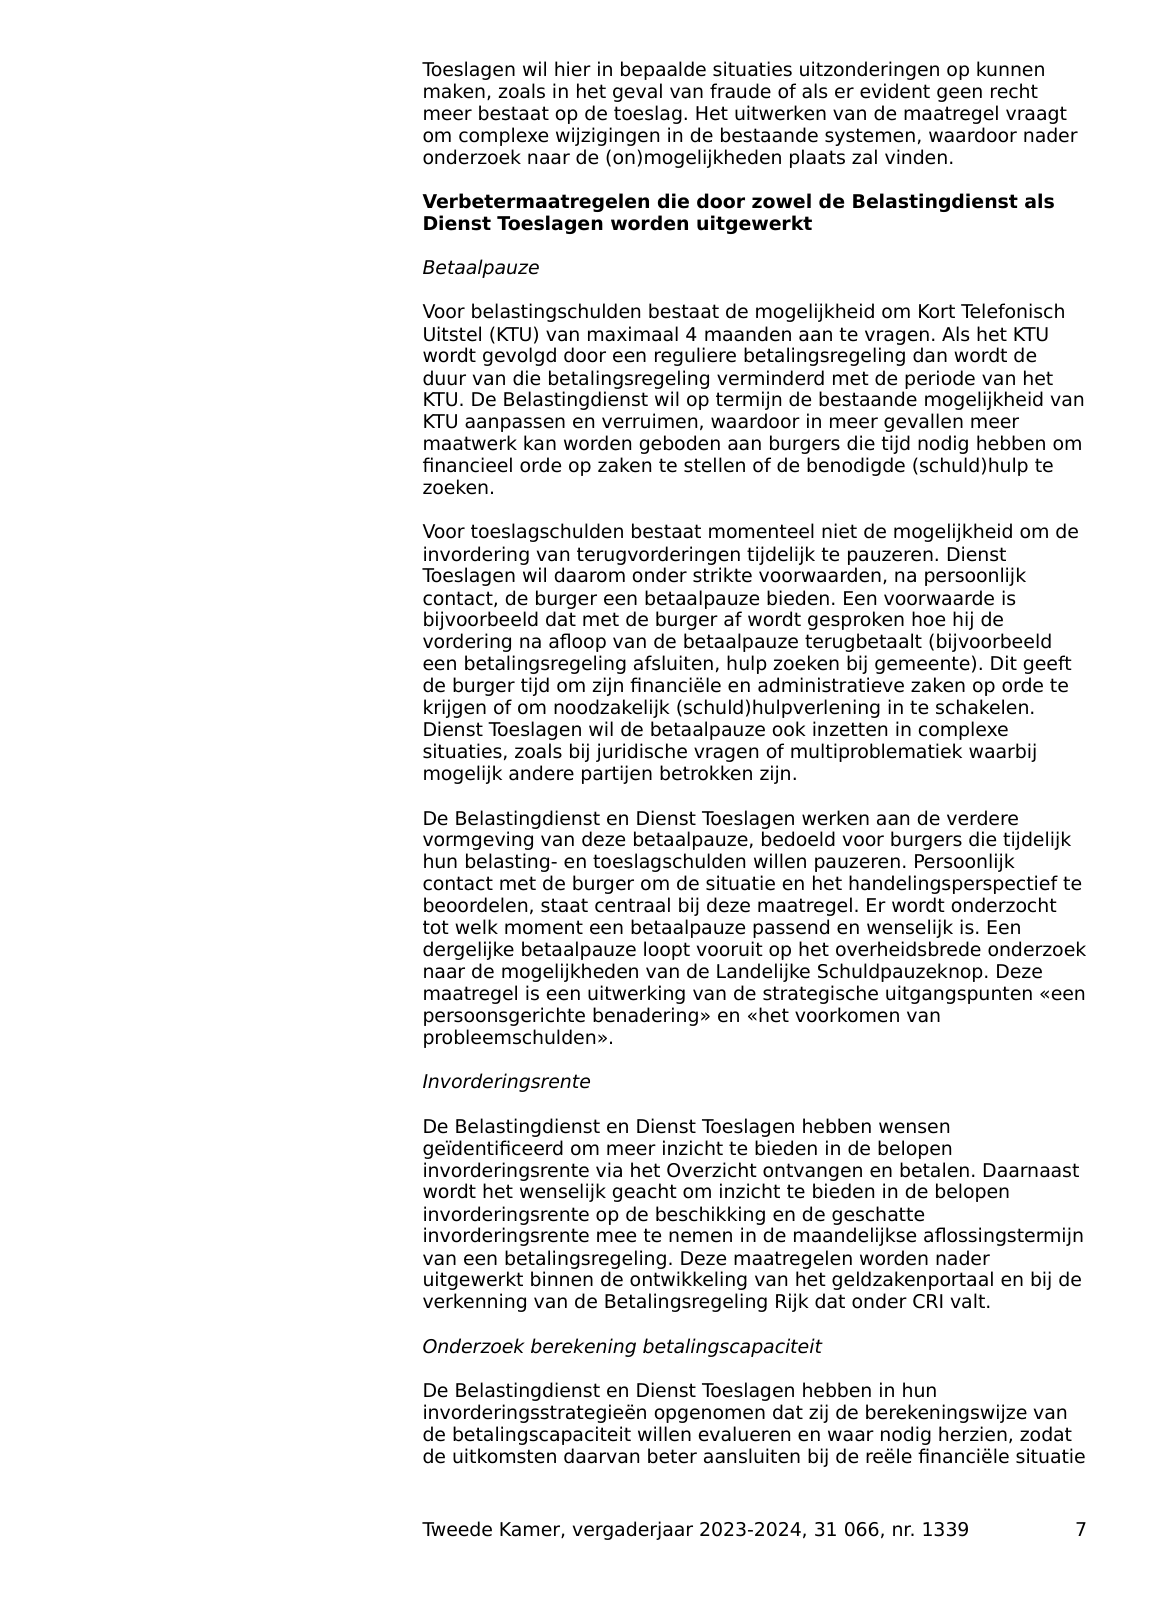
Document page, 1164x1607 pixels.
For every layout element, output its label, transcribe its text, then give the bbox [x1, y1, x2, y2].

subtitle Verbetermaatregelen die door zowel de Belastingdienst als Dienst Toeslagen worden uitgewerkt [422, 191, 1087, 235]
subtitle Onderzoek berekening betalingscapaciteit [422, 1336, 1087, 1357]
text Voor toeslagschulden bestaat momenteel niet de mogelijkheid om de invordering van terugvorderingen tijdelijk te pauzeren. Dienst Toeslagen wil daarom onder strikte voorwaarden, na persoonlijk contact, de burger een betaalpauze bieden. Een voorwaarde is bijvoorbeeld dat met de burger af wordt gesproken hoe hij de vordering na afloop van de betaalpauze terugbetaalt (bijvoorbeeld een betalingsregeling afsluiten, hulp zoeken bij gemeente). Dit geeft de burger tijd om zijn financiële en administratieve zaken op orde te krijgen of om noodzakelijk (schuld)hulpverlening in te schakelen. Dienst Toeslagen wil de betaalpauze ook inzetten in complexe situaties, zoals bij juridische vragen of multiproblematiek waarbij mogelijk andere partijen betrokken zijn. [422, 521, 1087, 785]
text Voor belastingschulden bestaat de mogelijkheid om Kort Telefonisch Uitstel (KTU) van maximaal 4 maanden aan te vragen. Als het KTU wordt gevolgd door een reguliere betalingsregeling dan wordt de duur van die betalingsregeling verminderd met de periode van het KTU. De Belastingdienst wil op termijn de bestaande mogelijkheid van KTU aanpassen en verruimen, waardoor in meer gevallen meer maatwerk kan worden geboden aan burgers die tijd nodig hebben om financieel orde op zaken te stellen of de benodigde (schuld)hulp te zoeken. [422, 301, 1087, 499]
text De Belastingdienst en Dienst Toeslagen werken aan de verdere vormgeving van deze betaalpauze, bedoeld voor burgers die tijdelijk hun belasting- en toeslagschulden willen pauzeren. Persoonlijk contact met de burger om de situatie en het handelingsperspectief te beoordelen, staat centraal bij deze maatregel. Er wordt onderzocht tot welk moment een betaalpauze passend en wenselijk is. Een dergelijke betaalpauze loopt vooruit op het overheidsbrede onderzoek naar de mogelijkheden van de Landelijke Schuldpauzeknop. Deze maatregel is een uitwerking van de strategische uitgangspunten «een persoonsgerichte benadering» en «het voorkomen van probleemschulden». [422, 807, 1087, 1049]
text De Belastingdienst en Dienst Toeslagen hebben in hun invorderingsstrategieën opgenomen dat zij de berekeningswijze van de betalingscapaciteit willen evalueren en waar nodig herzien, zodat de uitkomsten daarvan beter aansluiten bij de reële financiële situatie [422, 1380, 1087, 1468]
text Toeslagen wil hier in bepaalde situaties uitzonderingen op kunnen maken, zoals in het geval van fraude of als er evident geen recht meer bestaat op de toeslag. Het uitwerken van de maatregel vraagt om complexe wijzigingen in de bestaande systemen, waardoor nader onderzoek naar de (on)mogelijkheden plaats zal vinden. [422, 59, 1087, 169]
subtitle Betaalpauze [422, 257, 1087, 279]
subtitle Invorderingsrente [422, 1071, 1087, 1093]
text De Belastingdienst en Dienst Toeslagen hebben wensen geïdentificeerd om meer inzicht te bieden in de belopen invorderingsrente via het Overzicht ontvangen en betalen. Daarnaast wordt het wenselijk geacht om inzicht te bieden in de belopen invorderingsrente op de beschikking en de geschatte invorderingsrente mee te nemen in de maandelijkse aflossingstermijn van een betalingsregeling. Deze maatregelen worden nader uitgewerkt binnen de ontwikkeling van het geldzakenportaal en bij de verkenning van de Betalingsregeling Rijk dat onder CRI valt. [422, 1116, 1087, 1313]
